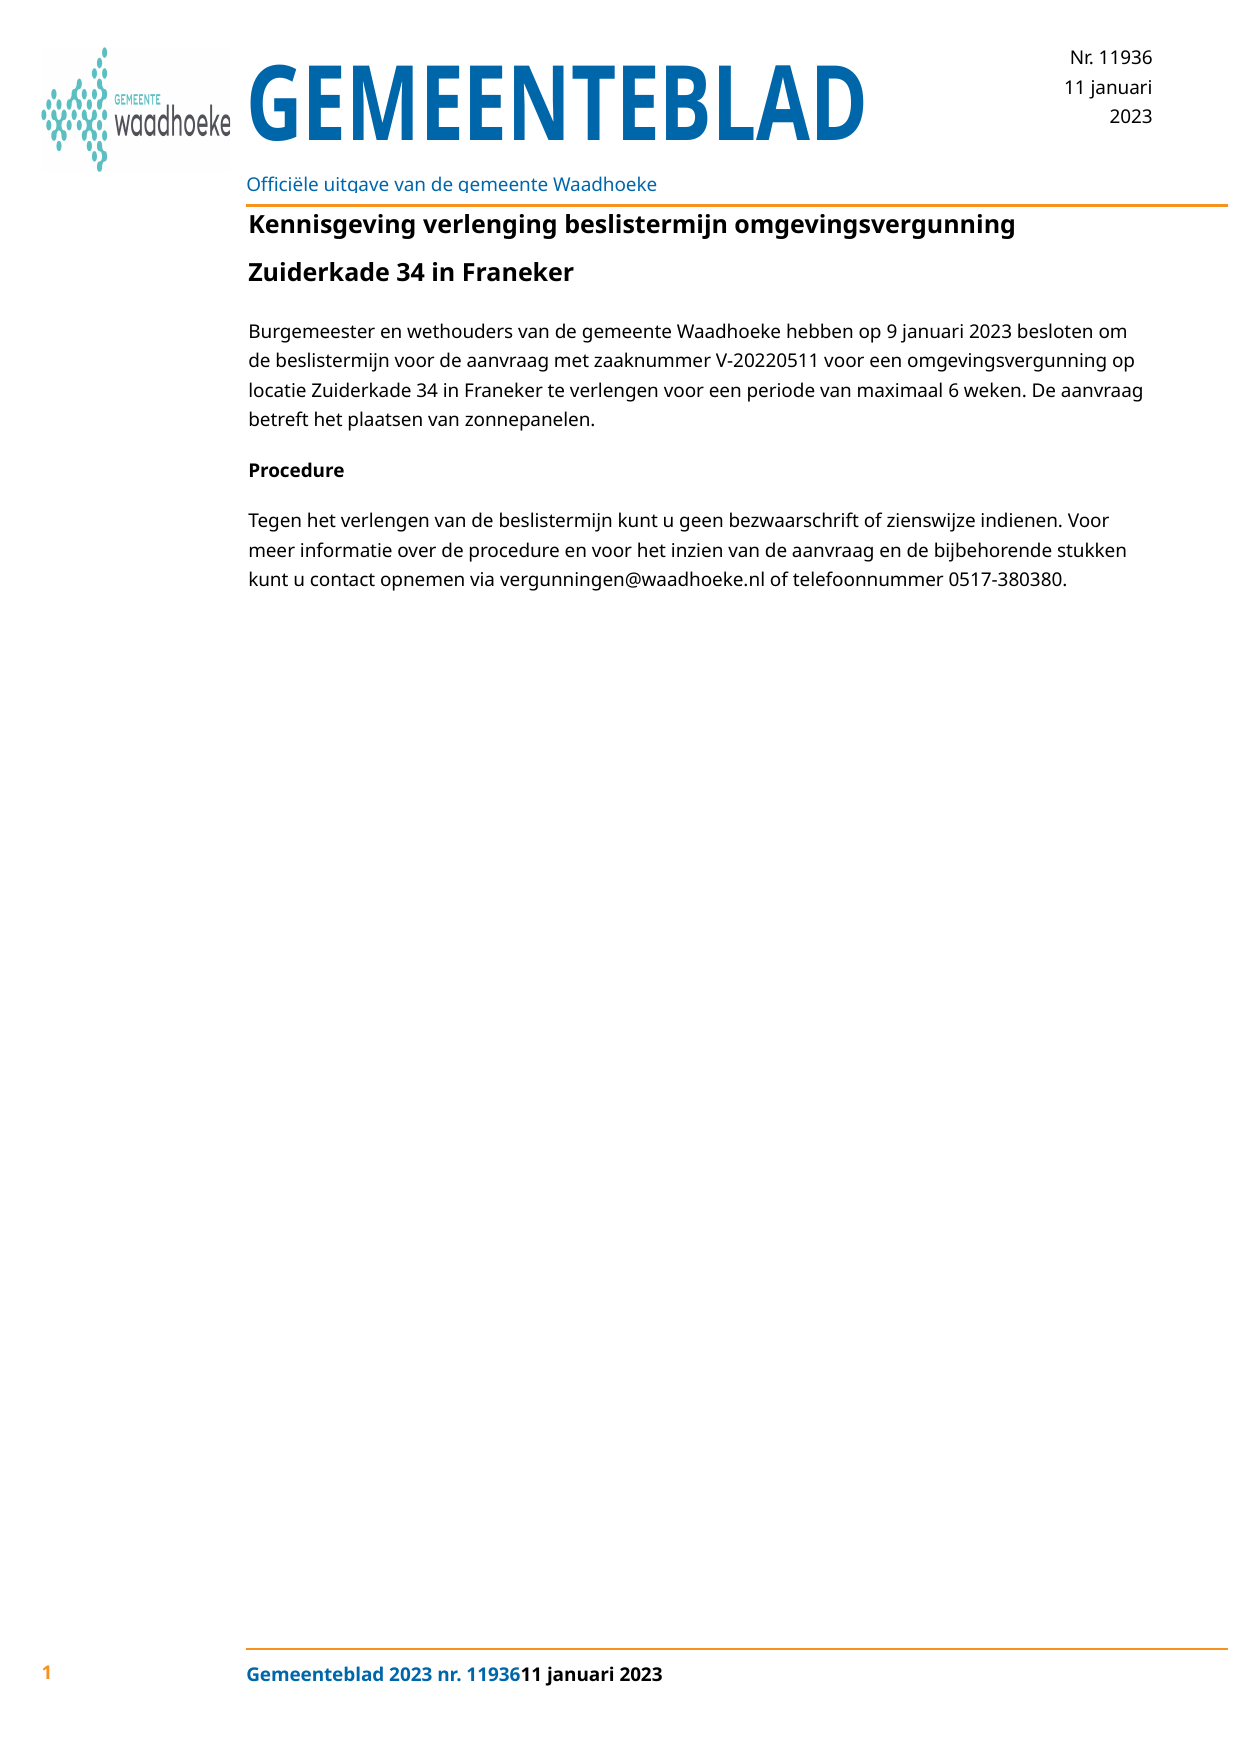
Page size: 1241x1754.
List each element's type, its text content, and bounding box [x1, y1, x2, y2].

text Burgemeester en wethouders van de gemeente Waadhoeke hebben op 9 januari 2023 besloten om de beslistermijn voor de aanvraag met zaaknummer V-20220511 voor een omgevingsvergunning op locatie Zuiderkade 34 in Franeker te verlengen voor een periode van maximaal 6 weken. De aanvraag betreft het plaatsen van zonnepanelen. [248, 318, 1152, 432]
text Tegen het verlengen van de beslistermijn kunt u geen bezwaarschrift of zienswijze indienen. Voor meer informatie over de procedure en voor het inzien van de aanvraag en de bijbehorende stukken kunt u contact opnemen via vergunningen@waadhoeke.nl of telefoonnummer 0517-380380. [248, 507, 1152, 592]
text Kennisgeving verlenging beslistermijn omgevingsvergunning Zuiderkade 34 in Franeker [248, 207, 1152, 288]
picture [41, 47, 231, 172]
text Procedure [248, 457, 1152, 483]
